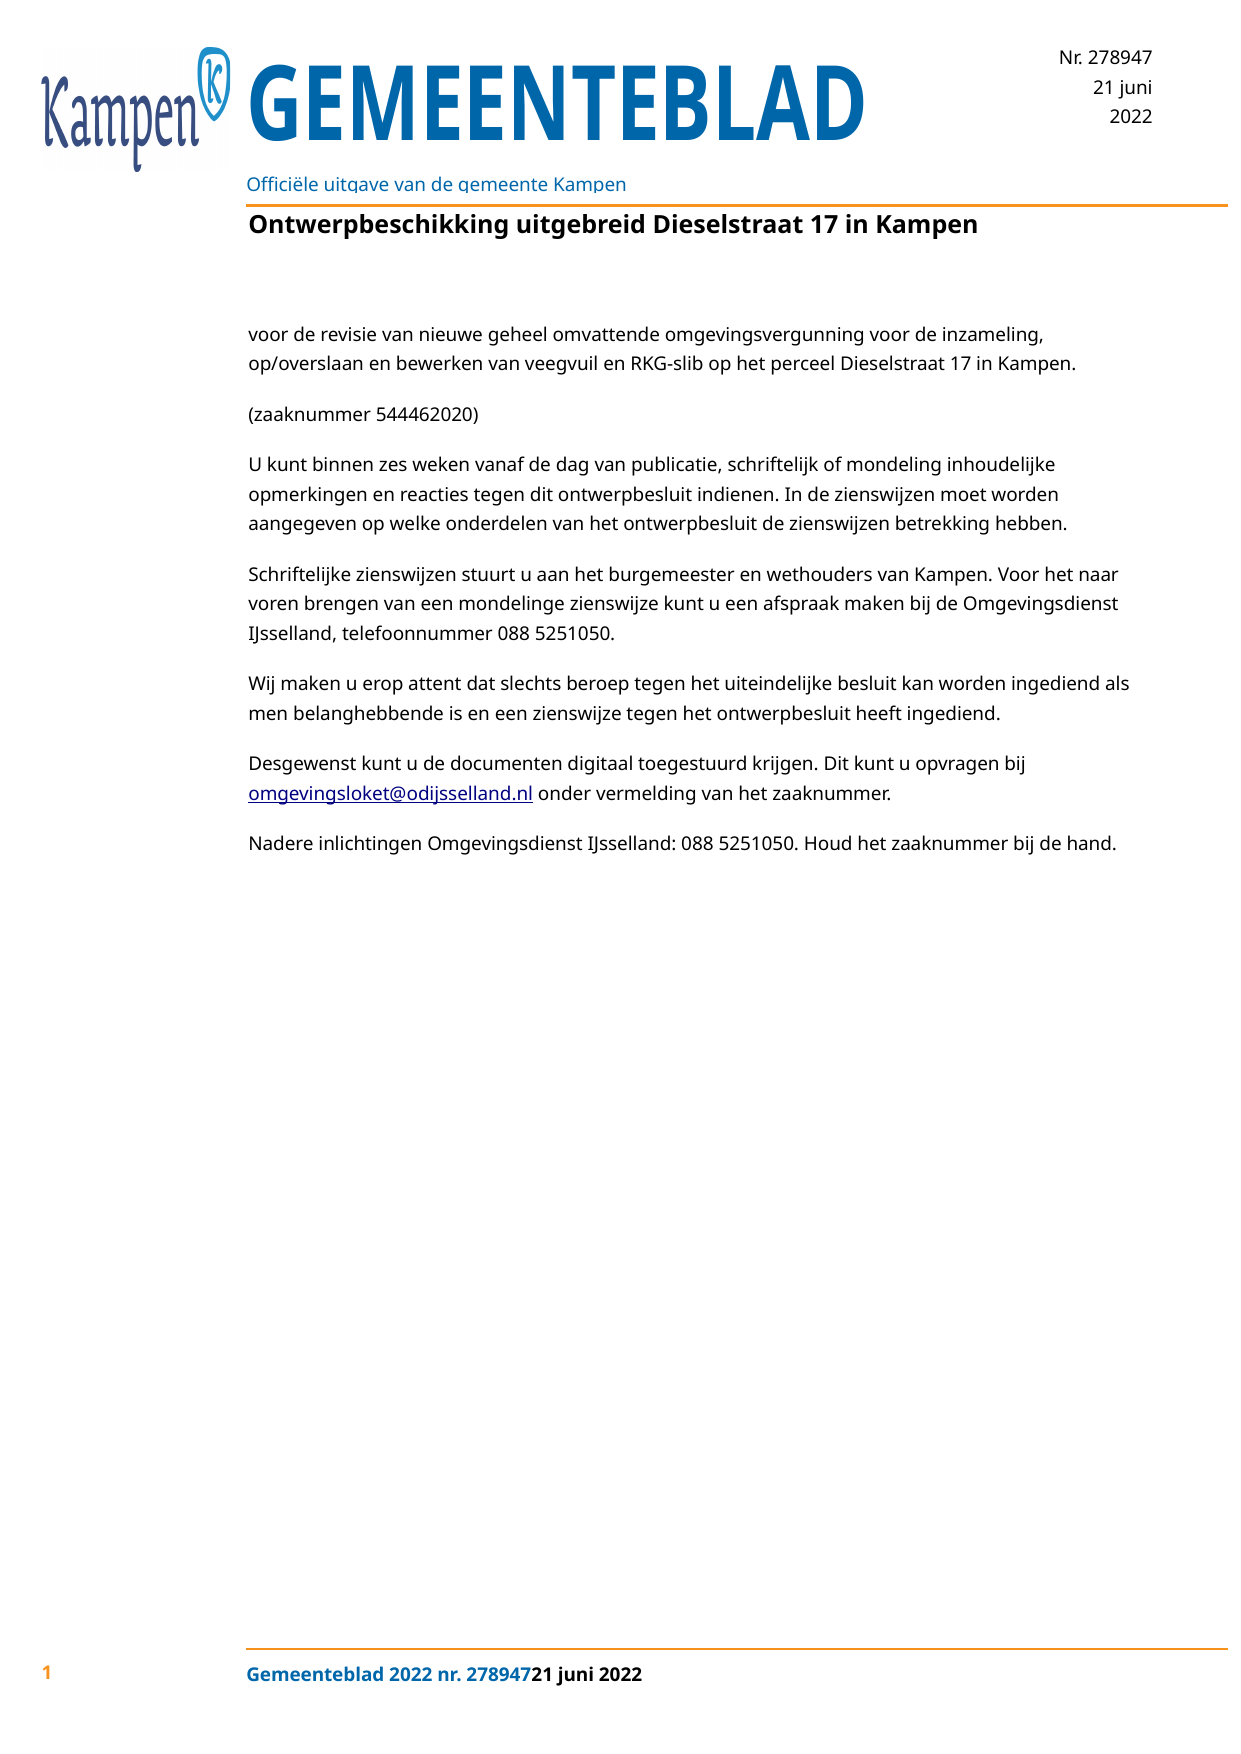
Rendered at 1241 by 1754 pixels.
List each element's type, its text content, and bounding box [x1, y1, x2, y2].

text (zaaknummer 544462020) [248, 401, 1152, 426]
text voor de revisie van nieuwe geheel omvattende omgevingsvergunning voor de inzameling, op/overslaan en bewerken van veegvuil en RKG-slib op het perceel Dieselstraat 17 in Kampen. [248, 321, 1152, 376]
text Ontwerpbeschikking uitgebreid Dieselstraat 17 in Kampen [248, 207, 1152, 241]
text Wij maken u erop attent dat slechts beroep tegen het uiteindelijke besluit kan worden ingediend als men belanghebbende is en een zienswijze tegen het ontwerpbesluit heeft ingediend. [248, 670, 1152, 726]
text Desgewenst kunt u de documenten digitaal toegestuurd krijgen. Dit kunt u opvragen bij omgevingsloket@odijsselland.nl onder vermelding van het zaaknummer. [248, 750, 1152, 806]
picture [41, 47, 231, 172]
text U kunt binnen zes weken vanaf de dag van publicatie, schriftelijk of mondeling inhoudelijke opmerkingen en reacties tegen dit ontwerpbesluit indienen. In de zienswijzen moet worden aangegeven op welke onderdelen van het ontwerpbesluit de zienswijzen betrekking hebben. [248, 451, 1152, 536]
text Schriftelijke zienswijzen stuurt u aan het burgemeester en wethouders van Kampen. Voor het naar voren brengen van een mondelinge zienswijze kunt u een afspraak maken bij de Omgevingsdienst IJsselland, telefoonnummer 088 5251050. [248, 561, 1152, 646]
text Nadere inlichtingen Omgevingsdienst IJsselland: 088 5251050. Houd het zaaknummer bij de hand. [248, 830, 1152, 856]
